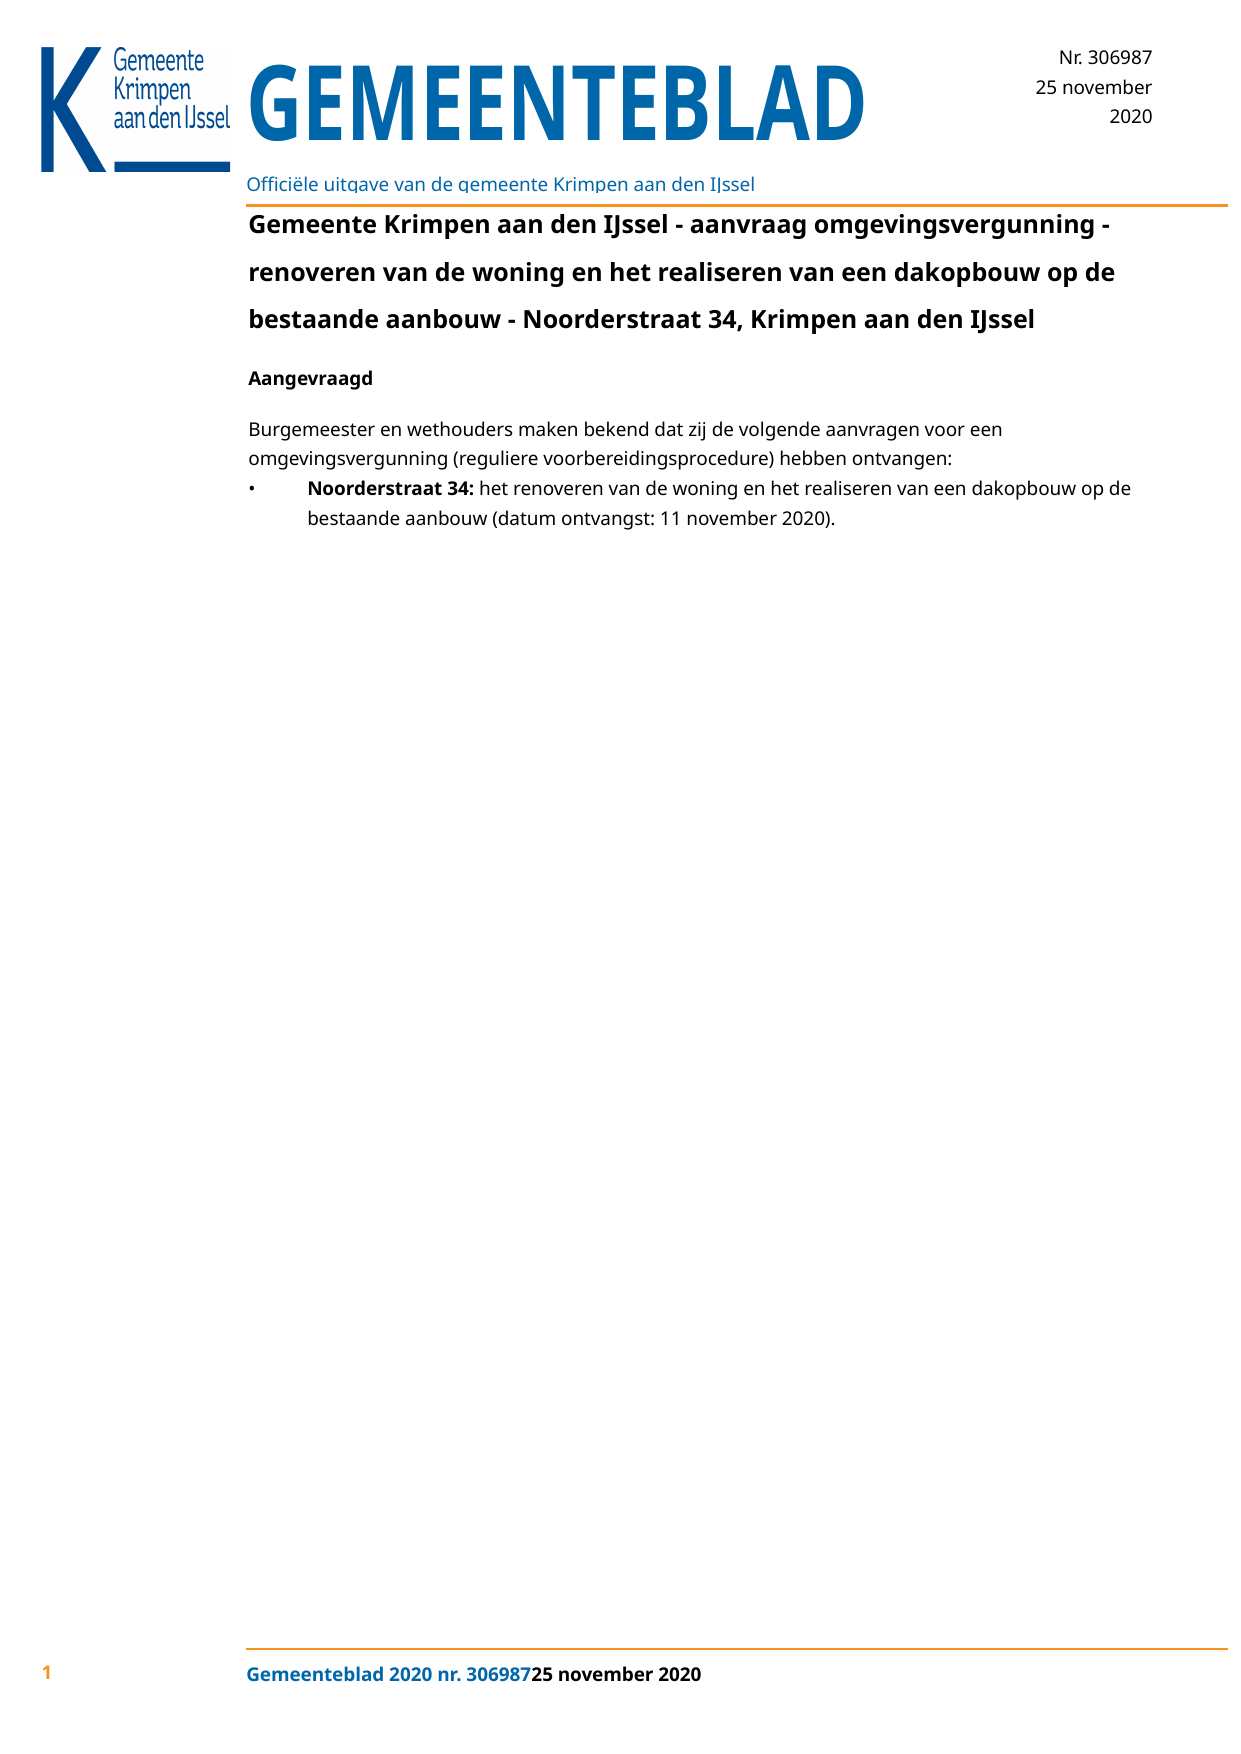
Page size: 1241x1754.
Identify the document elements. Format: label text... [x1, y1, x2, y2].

list Noorderstraat 34: het renoveren van de woning en het realiseren van een dakopbouw op de bestaande aanbouw (datum ontvangst: 11 november 2020). [248, 475, 1152, 530]
text Aangevraagd [248, 366, 1152, 391]
text Burgemeester en wethouders maken bekend dat zij de volgende aanvragen voor een omgevingsvergunning (reguliere voorbereidingsprocedure) hebben ontvangen: [248, 416, 1152, 471]
picture [41, 47, 231, 172]
text Gemeente Krimpen aan den IJssel - aanvraag omgevingsvergunning - renoveren van de woning en het realiseren van een dakopbouw op de bestaande aanbouw - Noorderstraat 34, Krimpen aan den IJssel [248, 207, 1152, 336]
